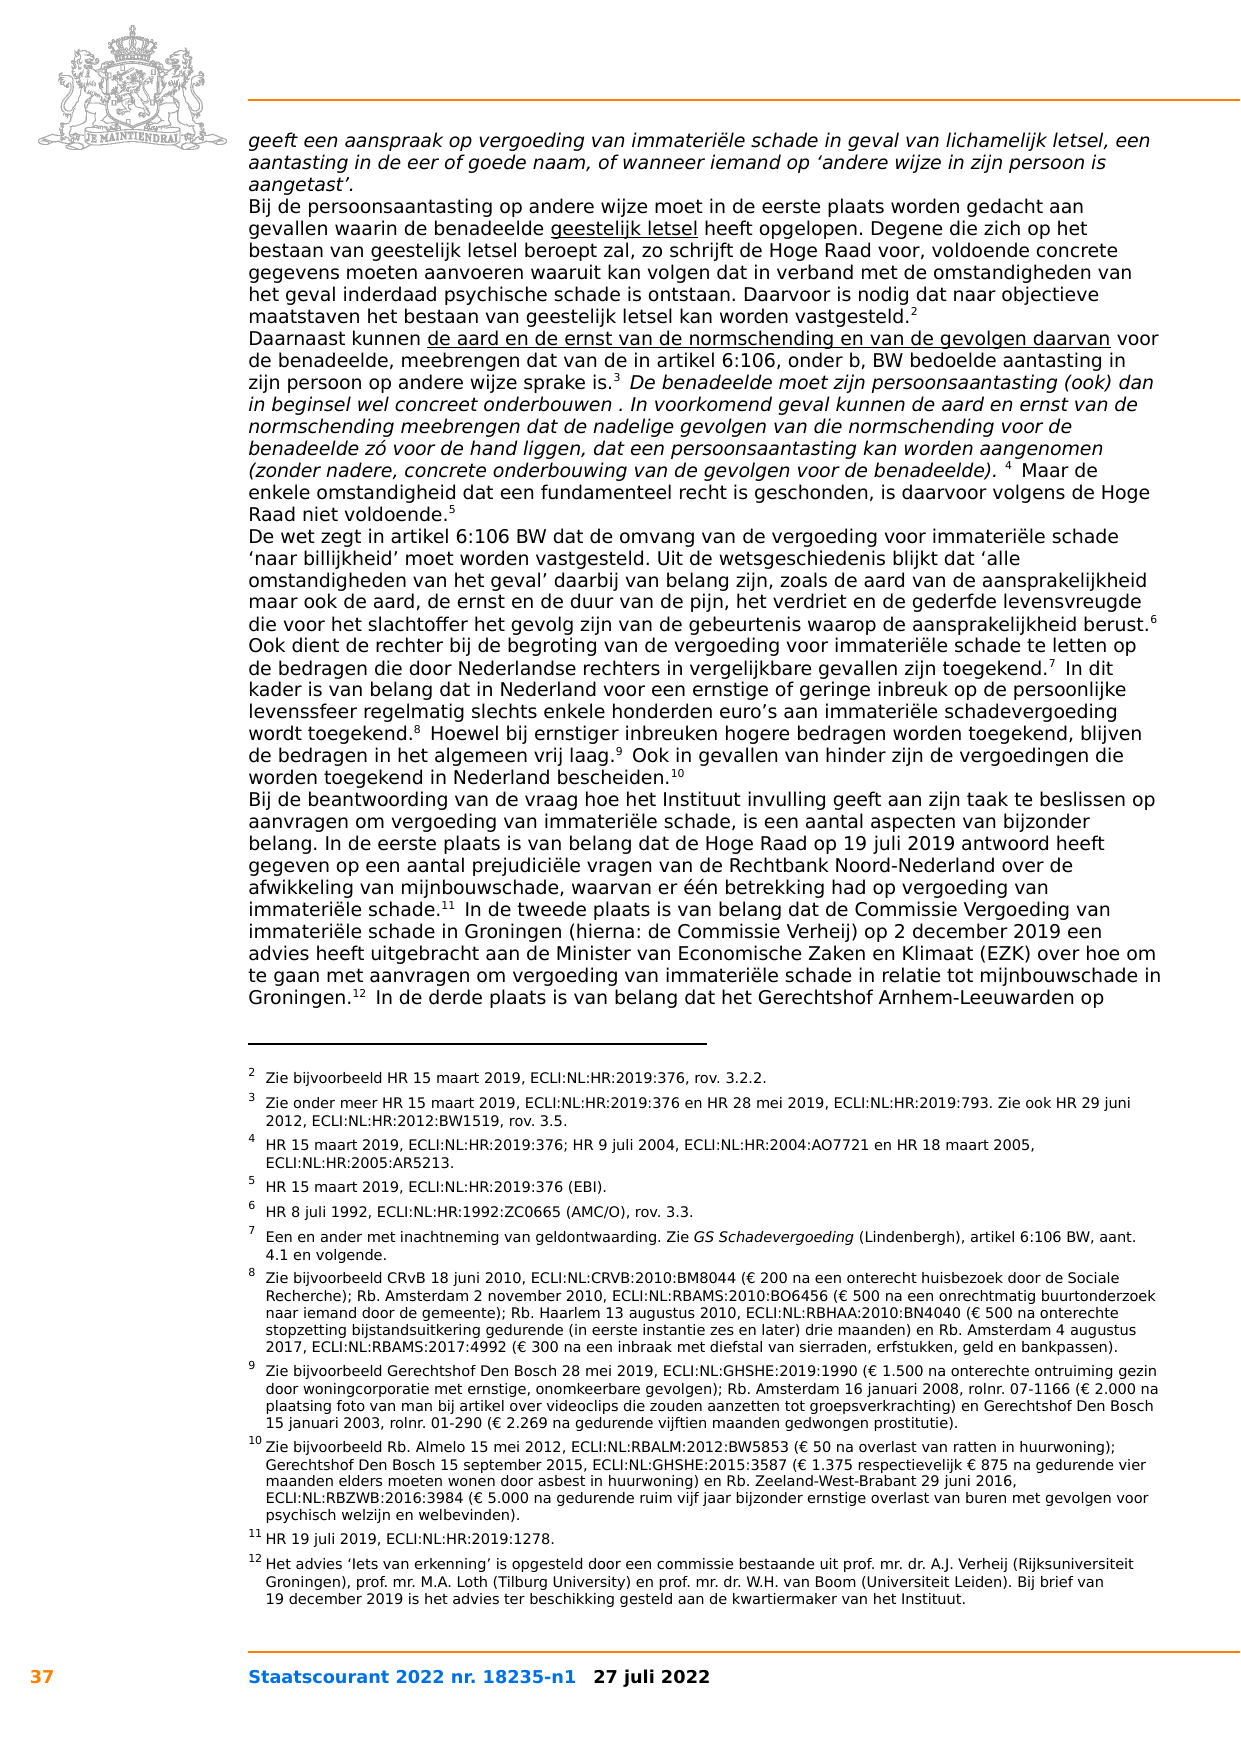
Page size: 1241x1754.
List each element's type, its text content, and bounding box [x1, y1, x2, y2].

text geeft een aanspraak op vergoeding van immateriële schade in geval van lichamelijk letsel, een aantasting in de eer of goede naam, of wanneer iemand op ‘andere wijze in zijn persoon is aangetast’. [248, 130, 1163, 196]
text Ook dient de rechter bij de begroting van de vergoeding voor immateriële schade te letten op de bedragen die door Nederlandse rechters in vergelijkbare gevallen zijn toegekend. In dit kader is van belang dat in Nederland voor een ernstige of geringe inbreuk op de persoonlijke levenssfeer regelmatig slechts enkele honderden euro’s aan immateriële schadevergoeding wordt toegekend. Hoewel bij ernstiger inbreuken hogere bedragen worden toegekend, blijven de bedragen in het algemeen vrij laag. Ook in gevallen van hinder zijn de vergoedingen die worden toegekend in Nederland bescheiden. [248, 635, 1163, 789]
text Zie bijvoorbeeld HR 15 maart 2019, ECLI:NL:HR:2019:376, rov. 3.2.2. [248, 1066, 1163, 1088]
text Zie bijvoorbeeld Gerechtshof Den Bosch 28 mei 2019, ECLI:NL:GHSHE:2019:1990 (€ 1.500 na onterechte ontruiming gezin door woningcorporatie met ernstige, onomkeerbare gevolgen); Rb. Amsterdam 16 januari 2008, rolnr. 07-1166 (€ 2.000 na plaatsing foto van man bij artikel over videoclips die zouden aanzetten tot groepsverkrachting) en Gerechtshof Den Bosch 15 januari 2003, rolnr. 01-290 (€ 2.269 na gedurende vijftien maanden gedwongen prostitutie). [248, 1359, 1163, 1432]
text Daarnaast kunnen de aard en de ernst van de normschending en van de gevolgen daarvan voor de benadeelde, meebrengen dat van de in artikel 6:106, onder b, BW bedoelde aantasting in zijn persoon op andere wijze sprake is. De benadeelde moet zijn persoonsaantasting (ook) dan in beginsel wel concreet onderbouwen . In voorkomend geval kunnen de aard en ernst van de normschending meebrengen dat de nadelige gevolgen van die normschending voor de benadeelde zó voor de hand liggen, dat een persoonsaantasting kan worden aangenomen (zonder nadere, concrete onderbouwing van de gevolgen voor de benadeelde). Maar de enkele omstandigheid dat een fundamenteel recht is geschonden, is daarvoor volgens de Hoge Raad niet voldoende. [248, 328, 1163, 526]
text HR 8 juli 1992, ECLI:NL:HR:1992:ZC0665 (AMC/O), rov. 3.3. [248, 1199, 1163, 1222]
text HR 15 maart 2019, ECLI:NL:HR:2019:376 (EBI). [248, 1174, 1163, 1197]
text De wet zegt in artikel 6:106 BW dat de omvang van de vergoeding voor immateriële schade ‘naar billijkheid’ moet worden vastgesteld. Uit de wetsgeschiedenis blijkt dat ‘alle omstandigheden van het geval’ daarbij van belang zijn, zoals de aard van de aansprakelijkheid maar ook de aard, de ernst en de duur van de pijn, het verdriet en de gederfde levensvreugde die voor het slachtoffer het gevolg zijn van de gebeurtenis waarop de aansprakelijkheid berust. [248, 526, 1163, 635]
picture [38, 25, 227, 150]
text Zie bijvoorbeeld Rb. Almelo 15 mei 2012, ECLI:NL:RBALM:2012:BW5853 (€ 50 na overlast van ratten in huurwoning); Gerechtshof Den Bosch 15 september 2015, ECLI:NL:GHSHE:2015:3587 (€ 1.375 respectievelijk € 875 na gedurende vier maanden elders moeten wonen door asbest in huurwoning) en Rb. Zeeland-West-Brabant 29 juni 2016, ECLI:NL:RBZWB:2016:3984 (€ 5.000 na gedurende ruim vijf jaar bijzonder ernstige overlast van buren met gevolgen voor psychisch welzijn en welbevinden). [248, 1434, 1163, 1524]
text Een en ander met inachtneming van geldontwaarding. Zie GS Schadevergoeding (Lindenbergh), artikel 6:106 BW, aant. 4.1 en volgende. [248, 1224, 1163, 1263]
text Het advies ‘Iets van erkenning’ is opgesteld door een commissie bestaande uit prof. mr. dr. A.J. Verheij (Rijksuniversiteit Groningen), prof. mr. M.A. Loth (Tilburg University) en prof. mr. dr. W.H. van Boom (Universiteit Leiden). Bij brief van 19 december 2019 is het advies ter beschikking gesteld aan de kwartiermaker van het Instituut. [248, 1552, 1163, 1608]
text Zie onder meer HR 15 maart 2019, ECLI:NL:HR:2019:376 en HR 28 mei 2019, ECLI:NL:HR:2019:793. Zie ook HR 29 juni 2012, ECLI:NL:HR:2012:BW1519, rov. 3.5. [248, 1091, 1163, 1130]
text HR 15 maart 2019, ECLI:NL:HR:2019:376; HR 9 juli 2004, ECLI:NL:HR:2004:AO7721 en HR 18 maart 2005, ECLI:NL:HR:2005:AR5213. [248, 1133, 1163, 1172]
text Bij de persoonsaantasting op andere wijze moet in de eerste plaats worden gedacht aan gevallen waarin de benadeelde geestelijk letsel heeft opgelopen. Degene die zich op het bestaan van geestelijk letsel beroept zal, zo schrijft de Hoge Raad voor, voldoende concrete gegevens moeten aanvoeren waaruit kan volgen dat in verband met de omstandigheden van het geval inderdaad psychische schade is ontstaan. Daarvoor is nodig dat naar objectieve maatstaven het bestaan van geestelijk letsel kan worden vastgesteld. [248, 196, 1163, 328]
text Zie bijvoorbeeld CRvB 18 juni 2010, ECLI:NL:CRVB:2010:BM8044 (€ 200 na een onterecht huisbezoek door de Sociale Recherche); Rb. Amsterdam 2 november 2010, ECLI:NL:RBAMS:2010:BO6456 (€ 500 na een onrechtmatig buurtonderzoek naar iemand door de gemeente); Rb. Haarlem 13 augustus 2010, ECLI:NL:RBHAA:2010:BN4040 (€ 500 na onterechte stopzetting bijstandsuitkering gedurende (in eerste instantie zes en later) drie maanden) en Rb. Amsterdam 4 augustus 2017, ECLI:NL:RBAMS:2017:4992 (€ 300 na een inbraak met diefstal van sierraden, erfstukken, geld en bankpassen). [248, 1266, 1163, 1356]
text HR 19 juli 2019, ECLI:NL:HR:2019:1278. [248, 1527, 1163, 1549]
text Bij de beantwoording van de vraag hoe het Instituut invulling geeft aan zijn taak te beslissen op aanvragen om vergoeding van immateriële schade, is een aantal aspecten van bijzonder belang. In de eerste plaats is van belang dat de Hoge Raad op 19 juli 2019 antwoord heeft gegeven op een aantal prejudiciële vragen van de Rechtbank Noord-Nederland over de afwikkeling van mijnbouwschade, waarvan er één betrekking had op vergoeding van immateriële schade. In de tweede plaats is van belang dat de Commissie Vergoeding van immateriële schade in Groningen (hierna: de Commissie Verheij) op 2 december 2019 een advies heeft uitgebracht aan de Minister van Economische Zaken en Klimaat (EZK) over hoe om te gaan met aanvragen om vergoeding van immateriële schade in relatie tot mijnbouwschade in Groningen. In de derde plaats is van belang dat het Gerechtshof Arnhem-Leeuwarden op [248, 789, 1163, 1009]
